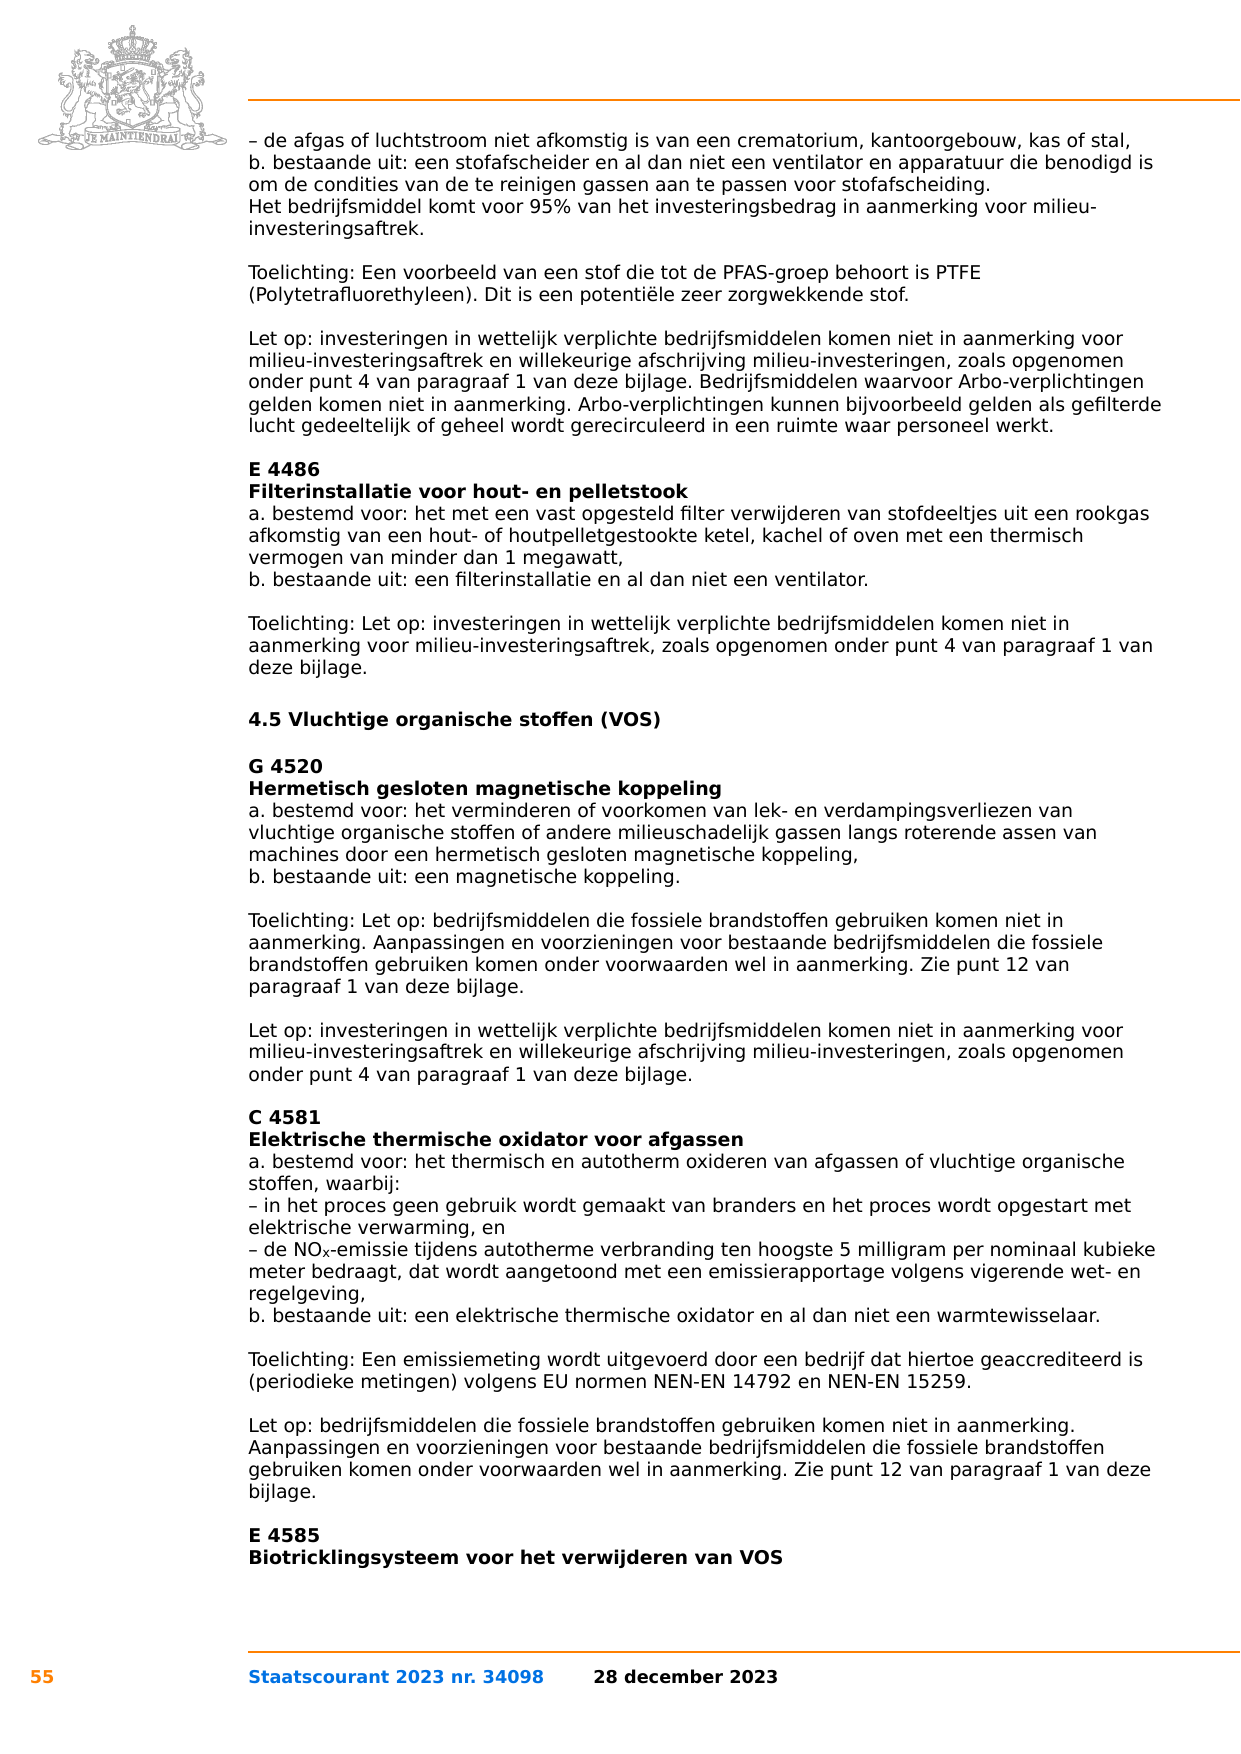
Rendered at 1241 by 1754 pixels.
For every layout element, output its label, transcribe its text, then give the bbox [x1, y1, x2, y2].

text b. bestaande uit: een magnetische koppeling. [248, 866, 1163, 888]
text Let op: investeringen in wettelijk verplichte bedrijfsmiddelen komen niet in aanmerking voor milieu-investeringsaftrek en willekeurige afschrijving milieu-investeringen, zoals opgenomen onder punt 4 van paragraaf 1 van deze bijlage. [248, 1019, 1163, 1085]
text Toelichting: Een emissiemeting wordt uitgevoerd door een bedrijf dat hiertoe geaccrediteerd is (periodieke metingen) volgens EU normen NEN-EN 14792 en NEN-EN 15259. [248, 1349, 1163, 1393]
text Let op: bedrijfsmiddelen die fossiele brandstoffen gebruiken komen niet in aanmerking. Aanpassingen en voorzieningen voor bestaande bedrijfsmiddelen die fossiele brandstoffen gebruiken komen onder voorwaarden wel in aanmerking. Zie punt 12 van paragraaf 1 van deze bijlage. [248, 1415, 1163, 1503]
text – in het proces geen gebruik wordt gemaakt van branders en het proces wordt opgestart met elektrische verwarming, en [248, 1195, 1163, 1239]
text Het bedrijfsmiddel komt voor 95% van het investeringsbedrag in aanmerking voor milieu-investeringsaftrek. [248, 196, 1163, 240]
text Toelichting: Let op: bedrijfsmiddelen die fossiele brandstoffen gebruiken komen niet in aanmerking. Aanpassingen en voorzieningen voor bestaande bedrijfsmiddelen die fossiele brandstoffen gebruiken komen onder voorwaarden wel in aanmerking. Zie punt 12 van paragraaf 1 van deze bijlage. [248, 910, 1163, 998]
text E 4486 [248, 459, 1163, 481]
text E 4585 [248, 1524, 1163, 1547]
picture [38, 25, 227, 150]
subtitle 4.5 Vluchtige organische stoffen (VOS) [248, 709, 1163, 731]
text b. bestaande uit: een elektrische thermische oxidator en al dan niet een warmtewisselaar. [248, 1305, 1163, 1327]
text a. bestemd voor: het thermisch en autotherm oxideren van afgassen of vluchtige organische stoffen, waarbij: [248, 1151, 1163, 1195]
text Let op: investeringen in wettelijk verplichte bedrijfsmiddelen komen niet in aanmerking voor milieu-investeringsaftrek en willekeurige afschrijving milieu-investeringen, zoals opgenomen onder punt 4 van paragraaf 1 van deze bijlage. Bedrijfsmiddelen waarvoor Arbo-verplichtingen gelden komen niet in aanmerking. Arbo-verplichtingen kunnen bijvoorbeeld gelden als gefilterde lucht gedeeltelijk of geheel wordt gerecirculeerd in een ruimte waar personeel werkt. [248, 327, 1163, 437]
text C 4581 [248, 1107, 1163, 1129]
text a. bestemd voor: het met een vast opgesteld filter verwijderen van stofdeeltjes uit een rookgas afkomstig van een hout- of houtpelletgestookte ketel, kachel of oven met een thermisch vermogen van minder dan 1 megawatt, [248, 503, 1163, 569]
text Filterinstallatie voor hout- en pelletstook [248, 481, 1163, 503]
text a. bestemd voor: het verminderen of voorkomen van lek- en verdampingsverliezen van vluchtige organische stoffen of andere milieuschadelijk gassen langs roterende assen van machines door een hermetisch gesloten magnetische koppeling, [248, 800, 1163, 866]
text Biotricklingsysteem voor het verwijderen van VOS [248, 1547, 1163, 1568]
text Toelichting: Let op: investeringen in wettelijk verplichte bedrijfsmiddelen komen niet in aanmerking voor milieu-investeringsaftrek, zoals opgenomen onder punt 4 van paragraaf 1 van deze bijlage. [248, 613, 1163, 679]
text – de afgas of luchtstroom niet afkomstig is van een crematorium, kantoorgebouw, kas of stal, [248, 130, 1163, 152]
text Toelichting: Een voorbeeld van een stof die tot de PFAS-groep behoort is PTFE (Polytetrafluorethyleen). Dit is een potentiële zeer zorgwekkende stof. [248, 262, 1163, 306]
text – de NOx-emissie tijdens autotherme verbranding ten hoogste 5 milligram per nominaal kubieke meter bedraagt, dat wordt aangetoond met een emissierapportage volgens vigerende wet- en regelgeving, [248, 1239, 1163, 1305]
text Elektrische thermische oxidator voor afgassen [248, 1129, 1163, 1151]
text Hermetisch gesloten magnetische koppeling [248, 778, 1163, 800]
text G 4520 [248, 756, 1163, 778]
text b. bestaande uit: een stofafscheider en al dan niet een ventilator en apparatuur die benodigd is om de condities van de te reinigen gassen aan te passen voor stofafscheiding. [248, 152, 1163, 196]
text b. bestaande uit: een filterinstallatie en al dan niet een ventilator. [248, 569, 1163, 591]
